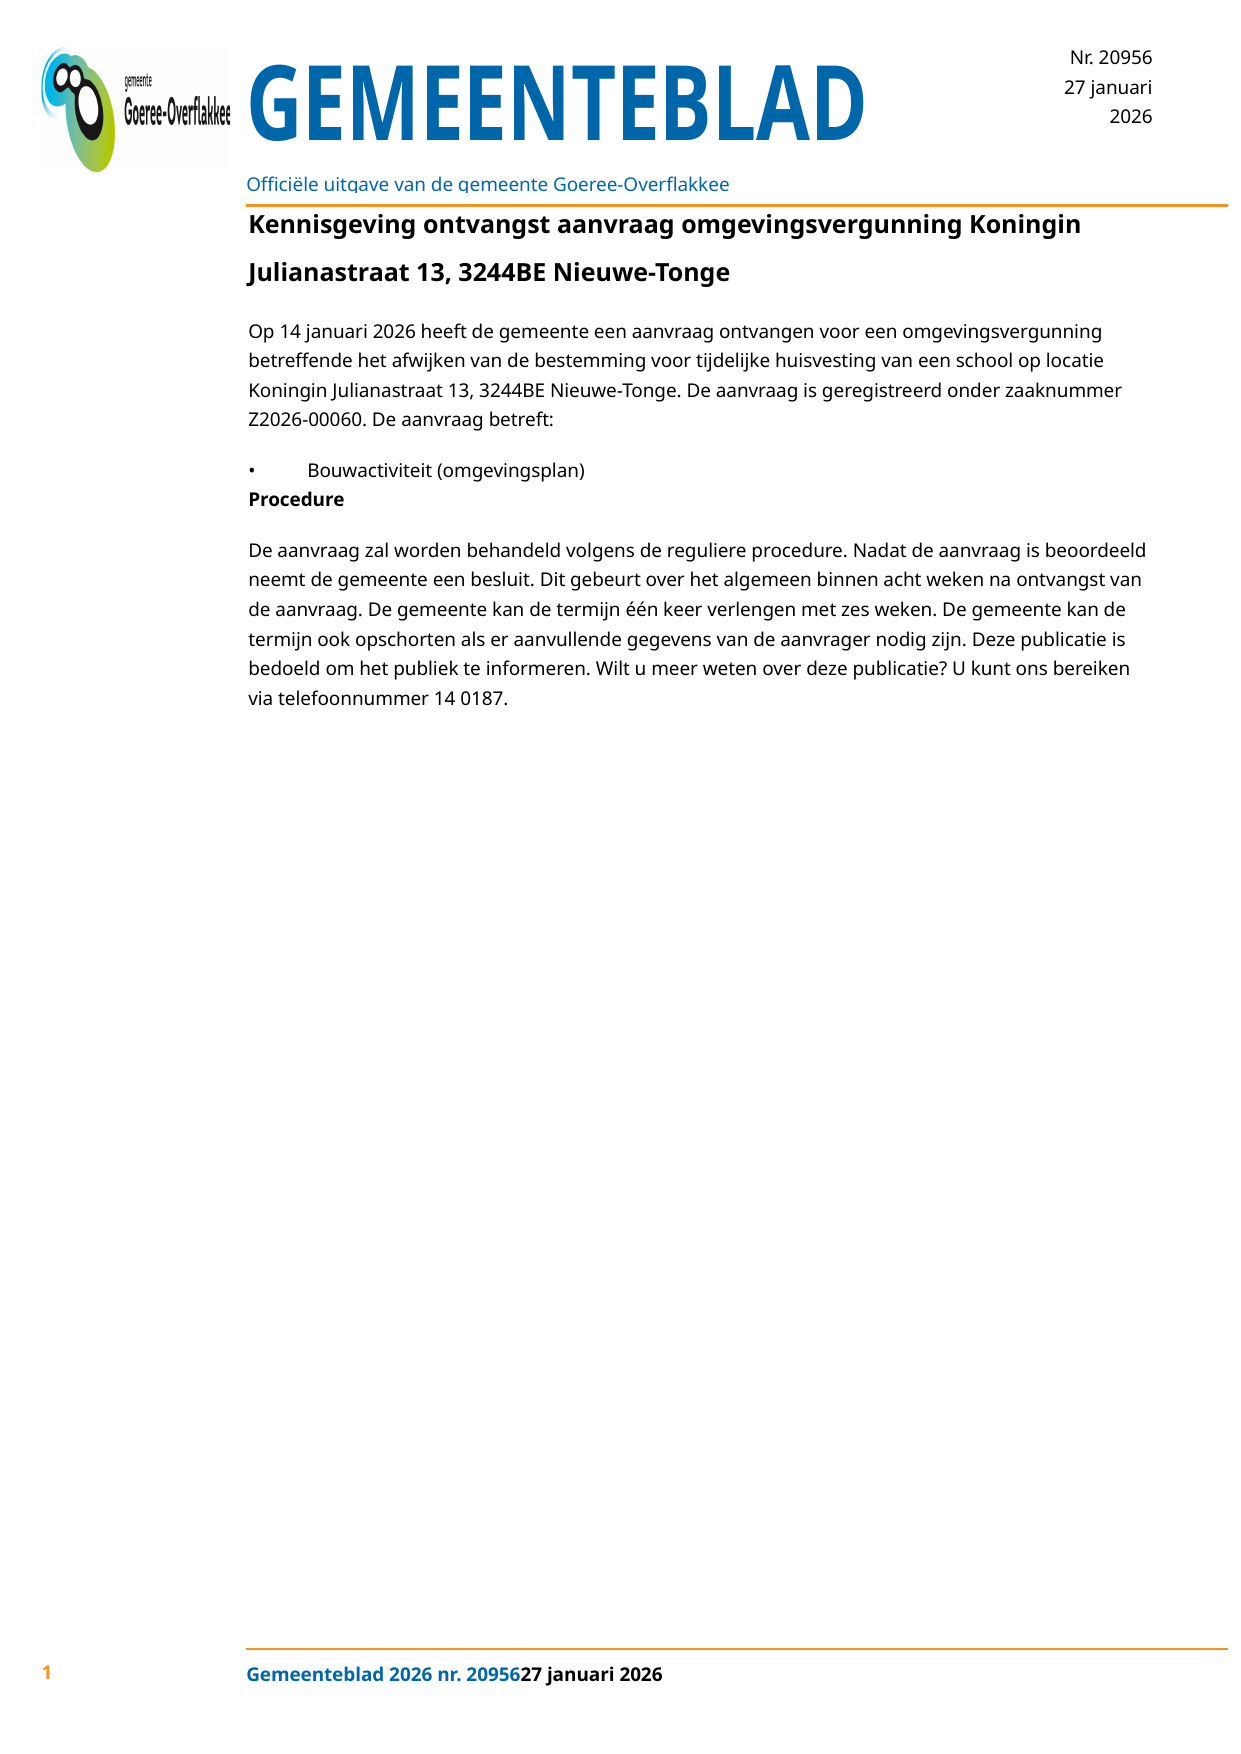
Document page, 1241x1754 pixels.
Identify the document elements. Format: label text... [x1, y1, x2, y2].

text De aanvraag zal worden behandeld volgens de reguliere procedure. Nadat de aanvraag is beoordeeld neemt de gemeente een besluit. Dit gebeurt over het algemeen binnen acht weken na ontvangst van de aanvraag. De gemeente kan de termijn één keer verlengen met zes weken. De gemeente kan de termijn ook opschorten als er aanvullende gegevens van de aanvrager nodig zijn. Deze publicatie is bedoeld om het publiek te informeren. Wilt u meer weten over deze publicatie? U kunt ons bereiken via telefoonnummer 14 0187. [248, 537, 1152, 711]
picture [41, 47, 231, 172]
text Procedure [248, 487, 1152, 512]
text Kennisgeving ontvangst aanvraag omgevingsvergunning Koningin Julianastraat 13, 3244BE Nieuwe-Tonge [248, 207, 1152, 288]
text Op 14 januari 2026 heeft de gemeente een aanvraag ontvangen voor een omgevingsvergunning betreffende het afwijken van de bestemming voor tijdelijke huisvesting van een school op locatie Koningin Julianastraat 13, 3244BE Nieuwe-Tonge. De aanvraag is geregistreerd onder zaaknummer Z2026-00060. De aanvraag betreft: [248, 318, 1152, 432]
list Bouwactiviteit (omgevingsplan) [248, 457, 1152, 483]
